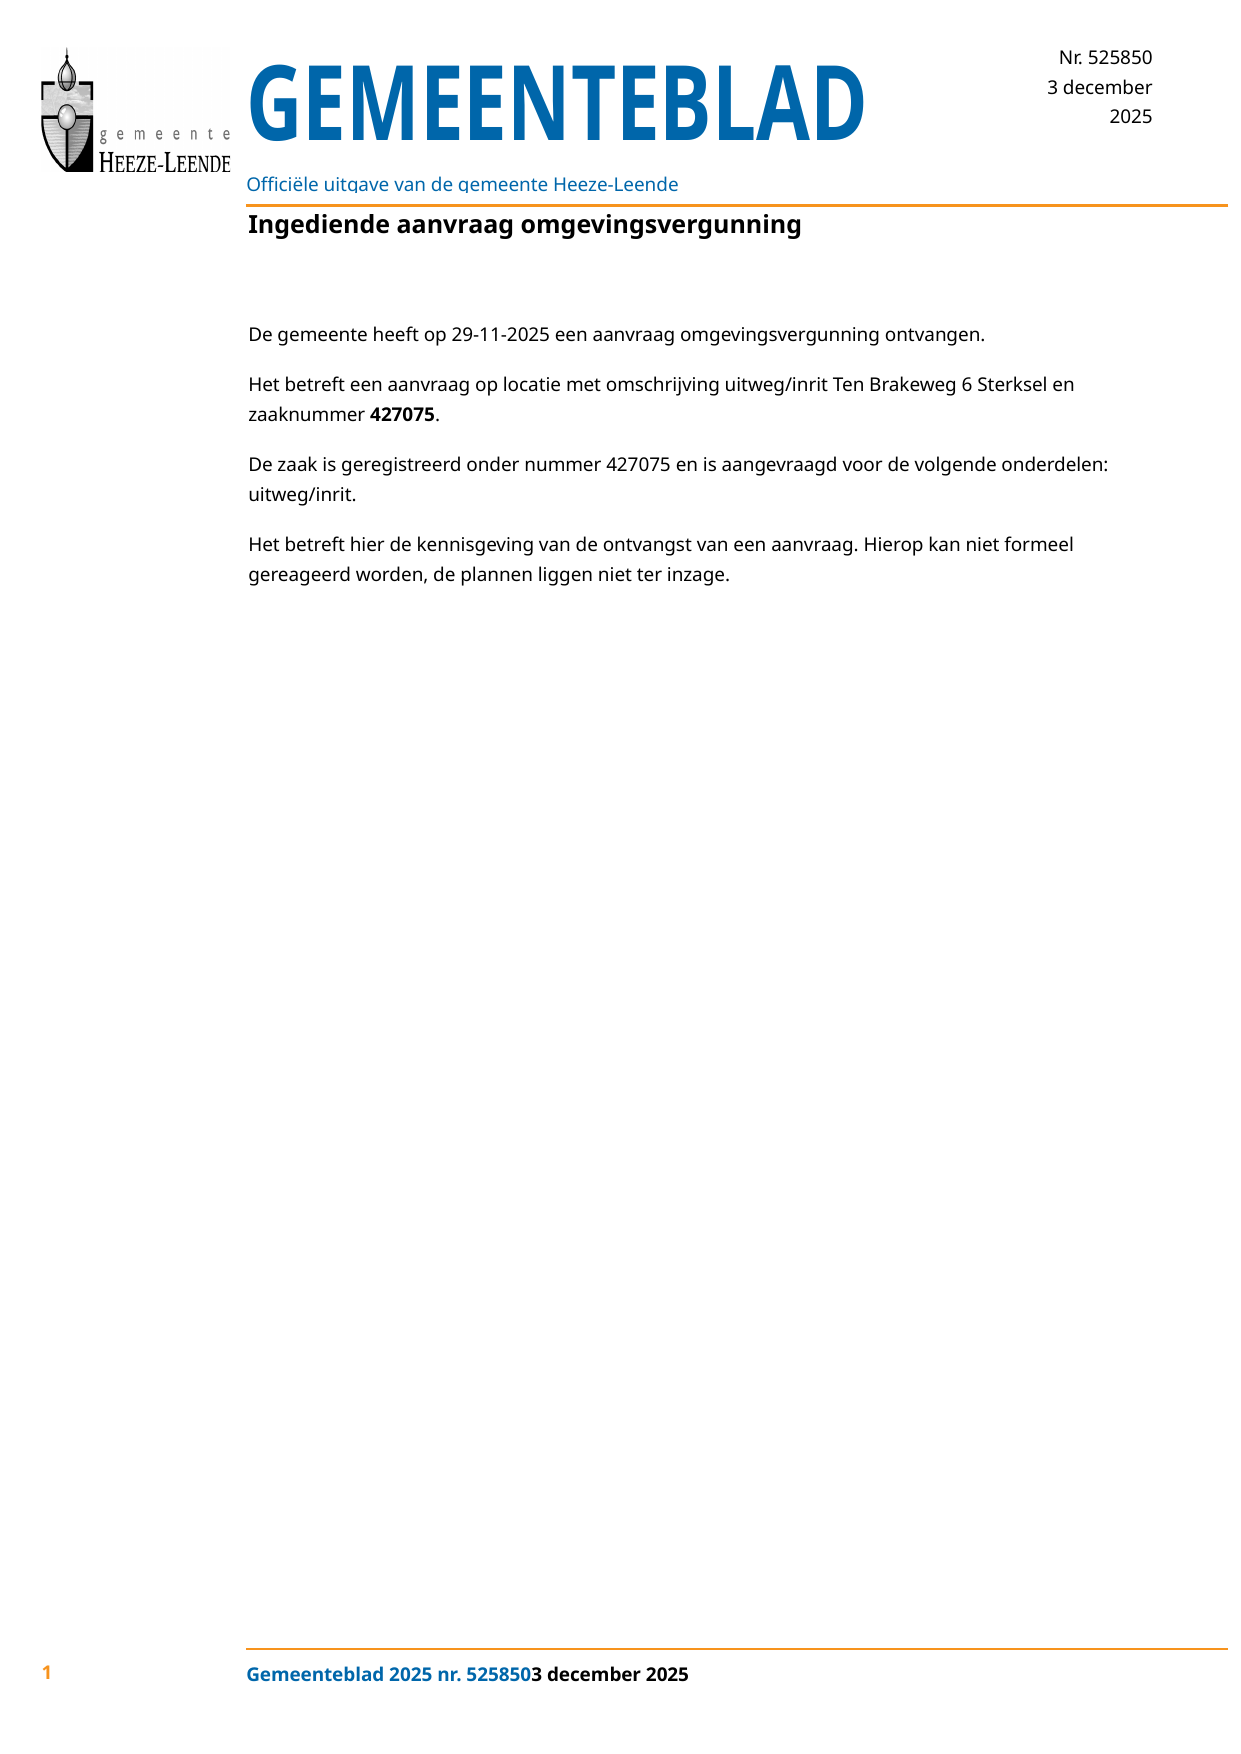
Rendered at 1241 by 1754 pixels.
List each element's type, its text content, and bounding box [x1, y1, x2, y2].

text Ingediende aanvraag omgevingsvergunning [248, 207, 1152, 241]
picture [41, 47, 231, 172]
text De gemeente heeft op 29-11-2025 een aanvraag omgevingsvergunning ontvangen. [248, 321, 1152, 346]
text Het betreft een aanvraag op locatie met omschrijving uitweg/inrit Ten Brakeweg 6 Sterksel en zaaknummer 427075. [248, 371, 1152, 426]
text De zaak is geregistreerd onder nummer 427075 en is aangevraagd voor de volgende onderdelen: uitweg/inrit. [248, 451, 1152, 506]
text Het betreft hier de kennisgeving van de ontvangst van een aanvraag. Hierop kan niet formeel gereageerd worden, de plannen liggen niet ter inzage. [248, 531, 1152, 586]
